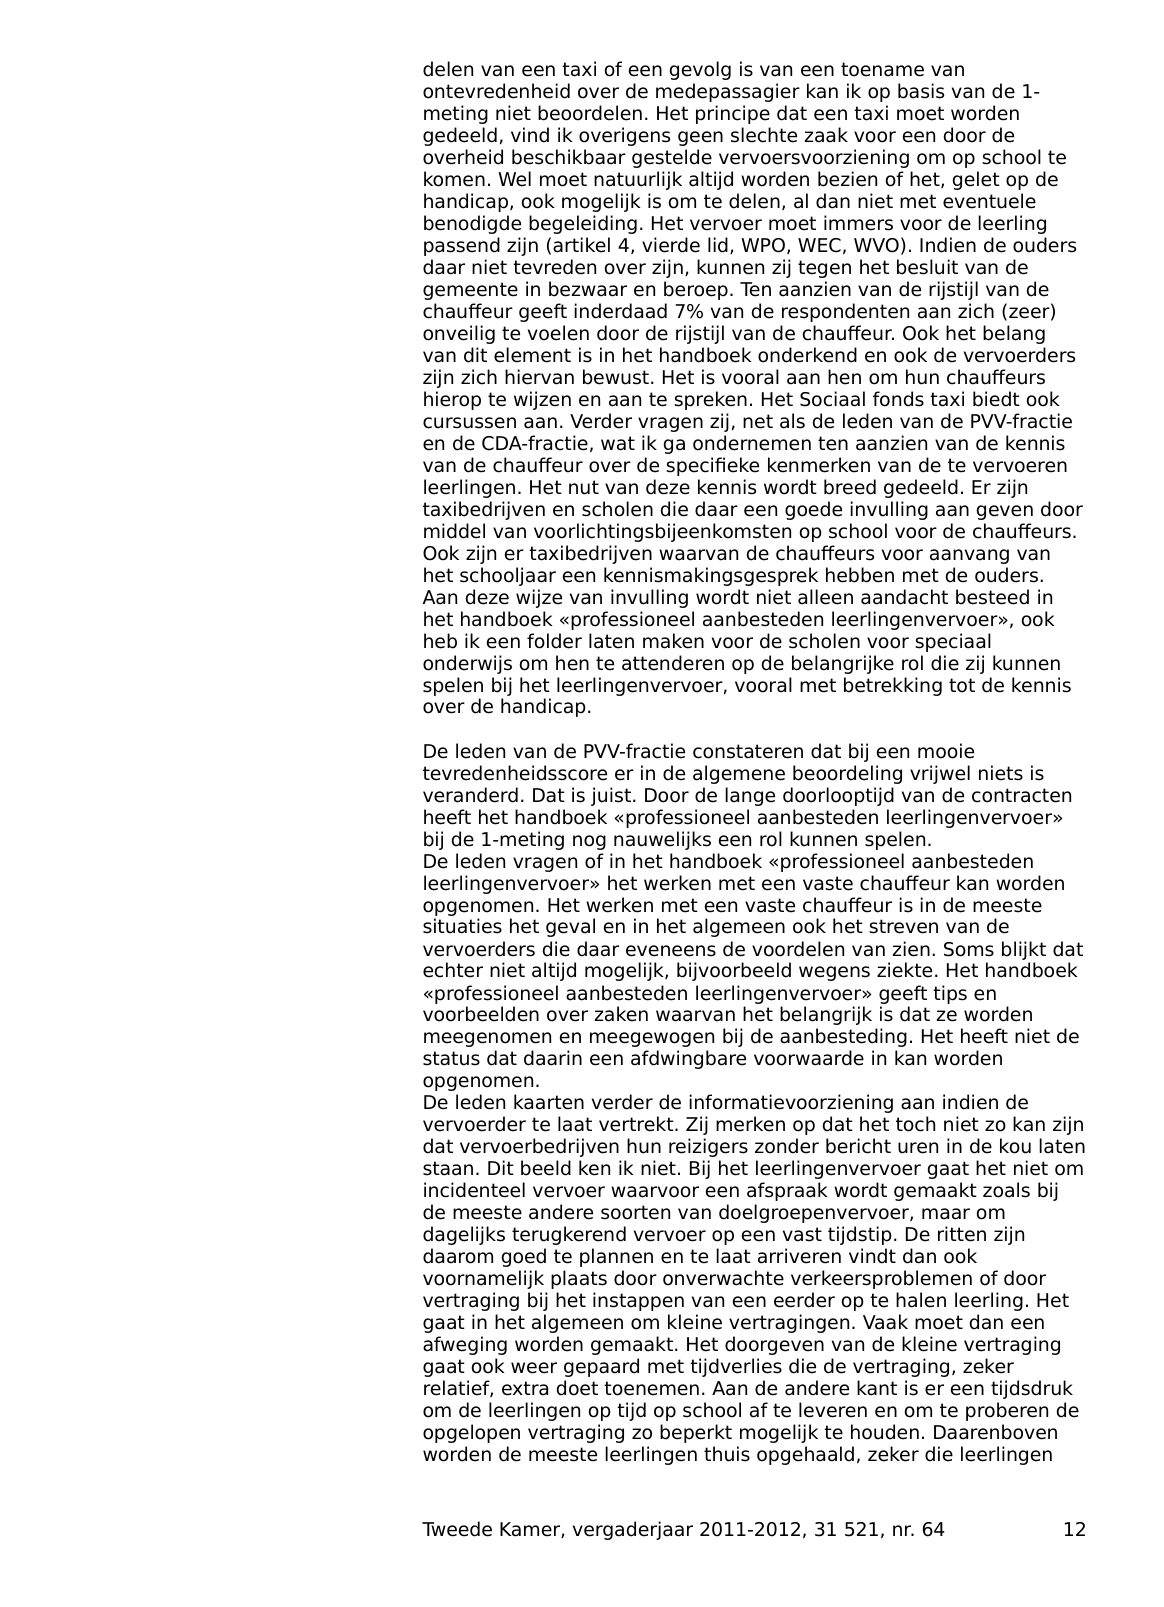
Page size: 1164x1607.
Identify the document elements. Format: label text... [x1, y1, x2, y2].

text De leden van de PVV-fractie constateren dat bij een mooie tevredenheidsscore er in de algemene beoordeling vrijwel niets is veranderd. Dat is juist. Door de lange doorlooptijd van de contracten heeft het handboek «professioneel aanbesteden leerlingenvervoer» bij de 1-meting nog nauwelijks een rol kunnen spelen. [422, 741, 1087, 851]
text De leden vragen of in het handboek «professioneel aanbesteden leerlingenvervoer» het werken met een vaste chauffeur kan worden opgenomen. Het werken met een vaste chauffeur is in de meeste situaties het geval en in het algemeen ook het streven van de vervoerders die daar eveneens de voordelen van zien. Soms blijkt dat echter niet altijd mogelijk, bijvoorbeeld wegens ziekte. Het handboek «professioneel aanbesteden leerlingenvervoer» geeft tips en voorbeelden over zaken waarvan het belangrijk is dat ze worden meegenomen en meegewogen bij de aanbesteding. Het heeft niet de status dat daarin een afdwingbare voorwaarde in kan worden opgenomen. [422, 851, 1087, 1092]
text De leden kaarten verder de informatievoorziening aan indien de vervoerder te laat vertrekt. Zij merken op dat het toch niet zo kan zijn dat vervoerbedrijven hun reizigers zonder bericht uren in de kou laten staan. Dit beeld ken ik niet. Bij het leerlingenvervoer gaat het niet om incidenteel vervoer waarvoor een afspraak wordt gemaakt zoals bij de meeste andere soorten van doelgroepenvervoer, maar om dagelijks terugkerend vervoer op een vast tijdstip. De ritten zijn daarom goed te plannen en te laat arriveren vindt dan ook voornamelijk plaats door onverwachte verkeersproblemen of door vertraging bij het instappen van een eerder op te halen leerling. Het gaat in het algemeen om kleine vertragingen. Vaak moet dan een afweging worden gemaakt. Het doorgeven van de kleine vertraging gaat ook weer gepaard met tijdverlies die de vertraging, zeker relatief, extra doet toenemen. Aan de andere kant is er een tijdsdruk om de leerlingen op tijd op school af te leveren en om te proberen de opgelopen vertraging zo beperkt mogelijk te houden. Daarenboven worden de meeste leerlingen thuis opgehaald, zeker die leerlingen [422, 1092, 1087, 1466]
text delen van een taxi of een gevolg is van een toename van ontevredenheid over de medepassagier kan ik op basis van de 1-meting niet beoordelen. Het principe dat een taxi moet worden gedeeld, vind ik overigens geen slechte zaak voor een door de overheid beschikbaar gestelde vervoersvoorziening om op school te komen. Wel moet natuurlijk altijd worden bezien of het, gelet op de handicap, ook mogelijk is om te delen, al dan niet met eventuele benodigde begeleiding. Het vervoer moet immers voor de leerling passend zijn (artikel 4, vierde lid, WPO, WEC, WVO). Indien de ouders daar niet tevreden over zijn, kunnen zij tegen het besluit van de gemeente in bezwaar en beroep. Ten aanzien van de rijstijl van de chauffeur geeft inderdaad 7% van de respondenten aan zich (zeer) onveilig te voelen door de rijstijl van de chauffeur. Ook het belang van dit element is in het handboek onderkend en ook de vervoerders zijn zich hiervan bewust. Het is vooral aan hen om hun chauffeurs hierop te wijzen en aan te spreken. Het Sociaal fonds taxi biedt ook cursussen aan. Verder vragen zij, net als de leden van de PVV-fractie en de CDA-fractie, wat ik ga ondernemen ten aanzien van de kennis van de chauffeur over de specifieke kenmerken van de te vervoeren leerlingen. Het nut van deze kennis wordt breed gedeeld. Er zijn taxibedrijven en scholen die daar een goede invulling aan geven door middel van voorlichtingsbijeenkomsten op school voor de chauffeurs. Ook zijn er taxibedrijven waarvan de chauffeurs voor aanvang van het schooljaar een kennismakingsgesprek hebben met de ouders. Aan deze wijze van invulling wordt niet alleen aandacht besteed in het handboek «professioneel aanbesteden leerlingenvervoer», ook heb ik een folder laten maken voor de scholen voor speciaal onderwijs om hen te attenderen op de belangrijke rol die zij kunnen spelen bij het leerlingenvervoer, vooral met betrekking tot de kennis over de handicap. [422, 59, 1087, 718]
